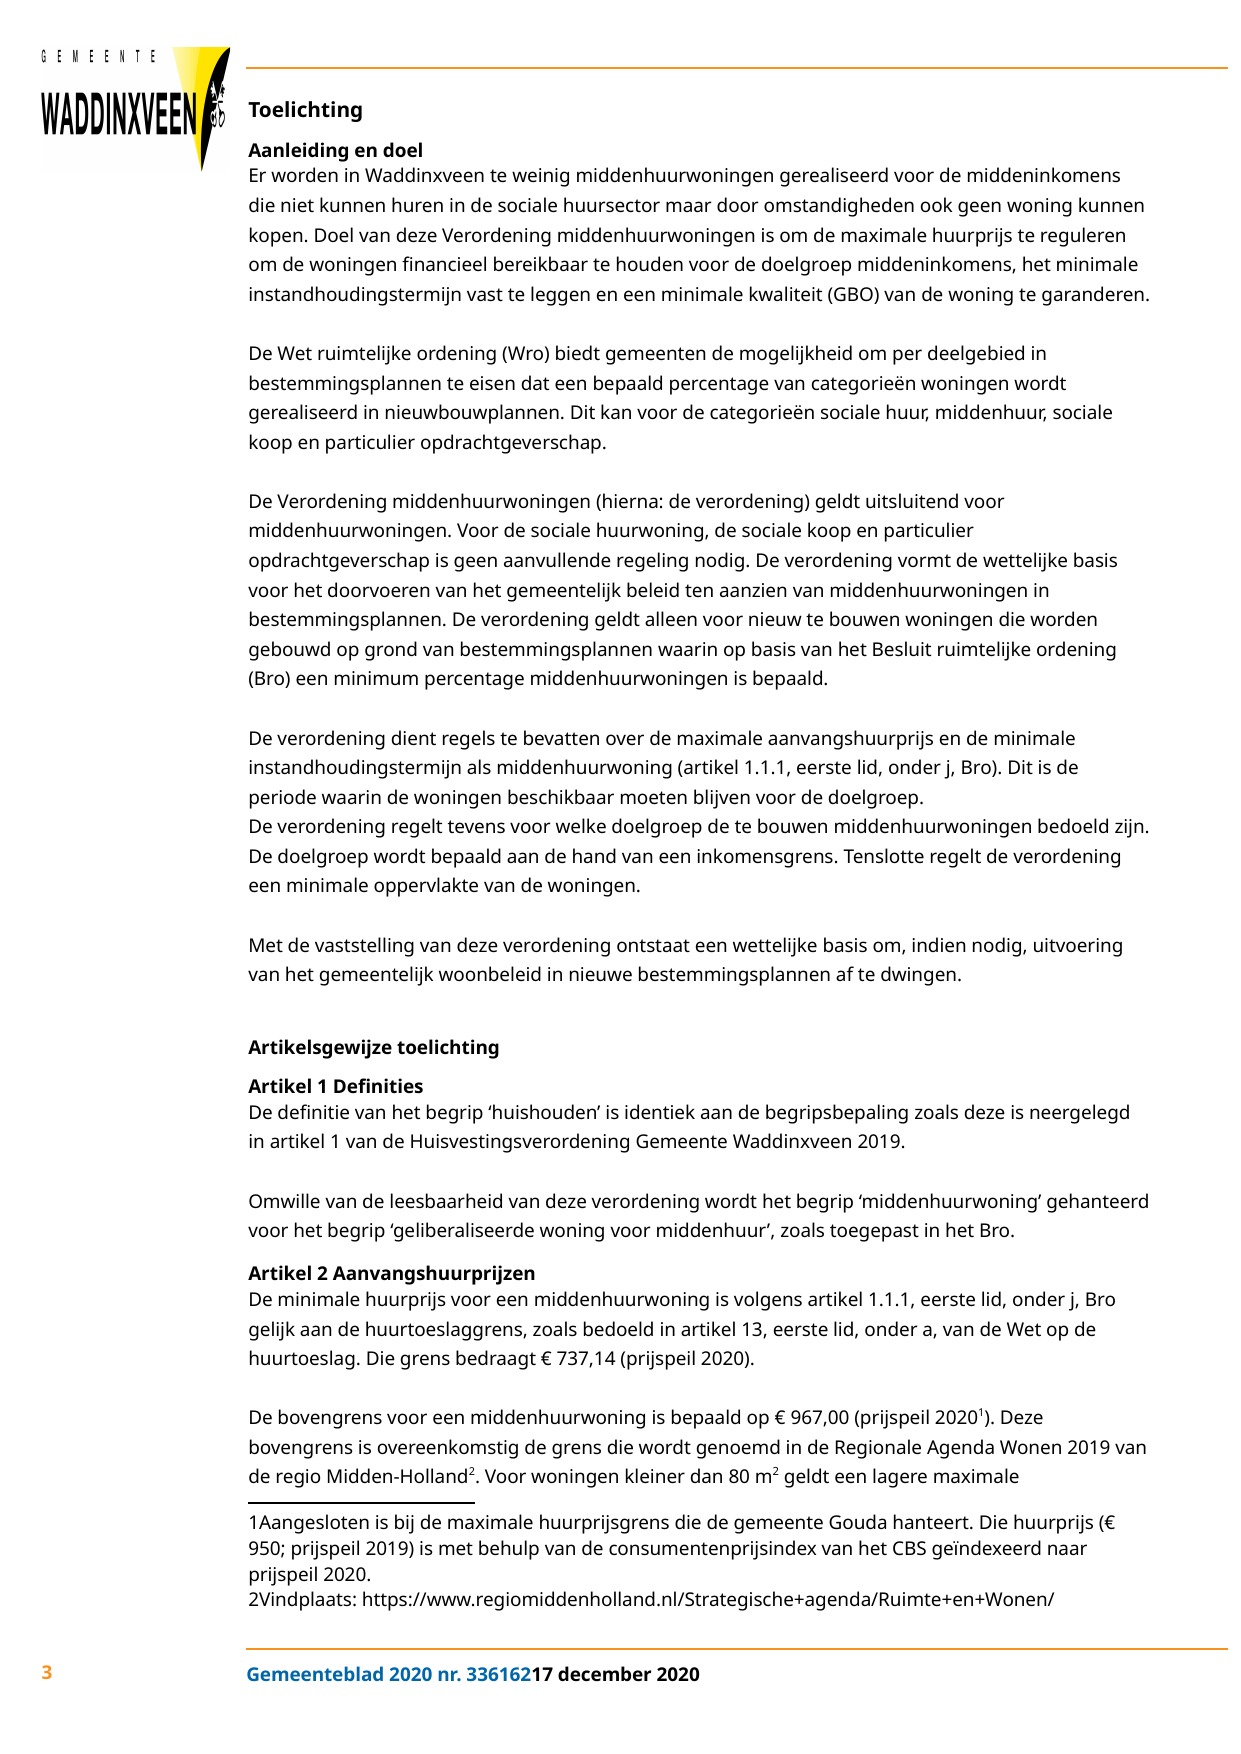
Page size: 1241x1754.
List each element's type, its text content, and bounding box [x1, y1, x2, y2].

text Omwille van de leesbaarheid van deze verordening wordt het begrip ‘middenhuurwoning’ gehanteerd voor het begrip ‘geliberaliseerde woning voor middenhuur’, zoals toegepast in het Bro. [248, 1188, 1152, 1243]
text De bovengrens voor een middenhuurwoning is bepaald op € 967,00 (prijspeil 2020). Deze bovengrens is overeenkomstig de grens die wordt genoemd in de Regionale Agenda Wonen 2019 van de regio Midden-Holland. Voor woningen kleiner dan 80 m2 geldt een lagere maximale [248, 1404, 1152, 1489]
text De definitie van het begrip ‘huishouden’ is identiek aan de begripsbepaling zoals deze is neergelegd in artikel 1 van de Huisvestingsverordening Gemeente Waddinxveen 2019. [248, 1099, 1152, 1154]
text De Verordening middenhuurwoningen (hierna: de verordening) geldt uitsluitend voor middenhuurwoningen. Voor de sociale huurwoning, de sociale koop en particulier opdrachtgeverschap is geen aanvullende regeling nodig. De verordening vormt de wettelijke basis voor het doorvoeren van het gemeentelijk beleid ten aanzien van middenhuurwoningen in bestemmingsplannen. De verordening geldt alleen voor nieuw te bouwen woningen die worden gebouwd op grond van bestemmingsplannen waarin op basis van het Besluit ruimtelijke ordening (Bro) een minimum percentage middenhuurwoningen is bepaald. [248, 488, 1152, 691]
text De Wet ruimtelijke ordening (Wro) biedt gemeenten de mogelijkheid om per deelgebied in bestemmingsplannen te eisen dat een bepaald percentage van categorieën woningen wordt gerealiseerd in nieuwbouwplannen. Dit kan voor de categorieën sociale huur, middenhuur, sociale koop en particulier opdrachtgeverschap. [248, 340, 1152, 454]
text Toelichting [248, 95, 1152, 123]
picture [41, 47, 231, 172]
text De minimale huurprijs voor een middenhuurwoning is volgens artikel 1.1.1, eerste lid, onder j, Bro gelijk aan de huurtoeslaggrens, zoals bedoeld in artikel 13, eerste lid, onder a, van de Wet op de huurtoeslag. Die grens bedraagt € 737,14 (prijspeil 2020). [248, 1286, 1152, 1371]
text De verordening regelt tevens voor welke doelgroep de te bouwen middenhuurwoningen bedoeld zijn. De doelgroep wordt bepaald aan de hand van een inkomensgrens. Tenslotte regelt de verordening een minimale oppervlakte van de woningen. [248, 813, 1152, 898]
text Vindplaats: https://www.regiomiddenholland.nl/Strategische+agenda/Ruimte+en+Wonen/ [248, 1586, 1152, 1612]
text Er worden in Waddinxveen te weinig middenhuurwoningen gerealiseerd voor de middeninkomens die niet kunnen huren in de sociale huursector maar door omstandigheden ook geen woning kunnen kopen. Doel van deze Verordening middenhuurwoningen is om de maximale huurprijs te reguleren om de woningen financieel bereikbaar te houden voor de doelgroep middeninkomens, het minimale instandhoudingstermijn vast te leggen en een minimale kwaliteit (GBO) van de woning te garanderen. [248, 163, 1152, 307]
text Met de vaststelling van deze verordening ontstaat een wettelijke basis om, indien nodig, uitvoering van het gemeentelijk woonbeleid in nieuwe bestemmingsplannen af te dwingen. [248, 932, 1152, 987]
text Artikel 2 Aanvangshuurprijzen [248, 1261, 1152, 1286]
text Artikelsgewijze toelichting [248, 1034, 1152, 1060]
text Aanleiding en doel [248, 137, 1152, 163]
text Aangesloten is bij de maximale huurprijsgrens die de gemeente Gouda hanteert. Die huurprijs (€ 950; prijspeil 2019) is met behulp van de consumentenprijsindex van het CBS geïndexeerd naar prijspeil 2020. [248, 1509, 1152, 1586]
text De verordening dient regels te bevatten over de maximale aanvangshuurprijs en de minimale instandhoudingstermijn als middenhuurwoning (artikel 1.1.1, eerste lid, onder j, Bro). Dit is de periode waarin de woningen beschikbaar moeten blijven voor de doelgroep. [248, 725, 1152, 809]
text Artikel 1 Definities [248, 1073, 1152, 1099]
